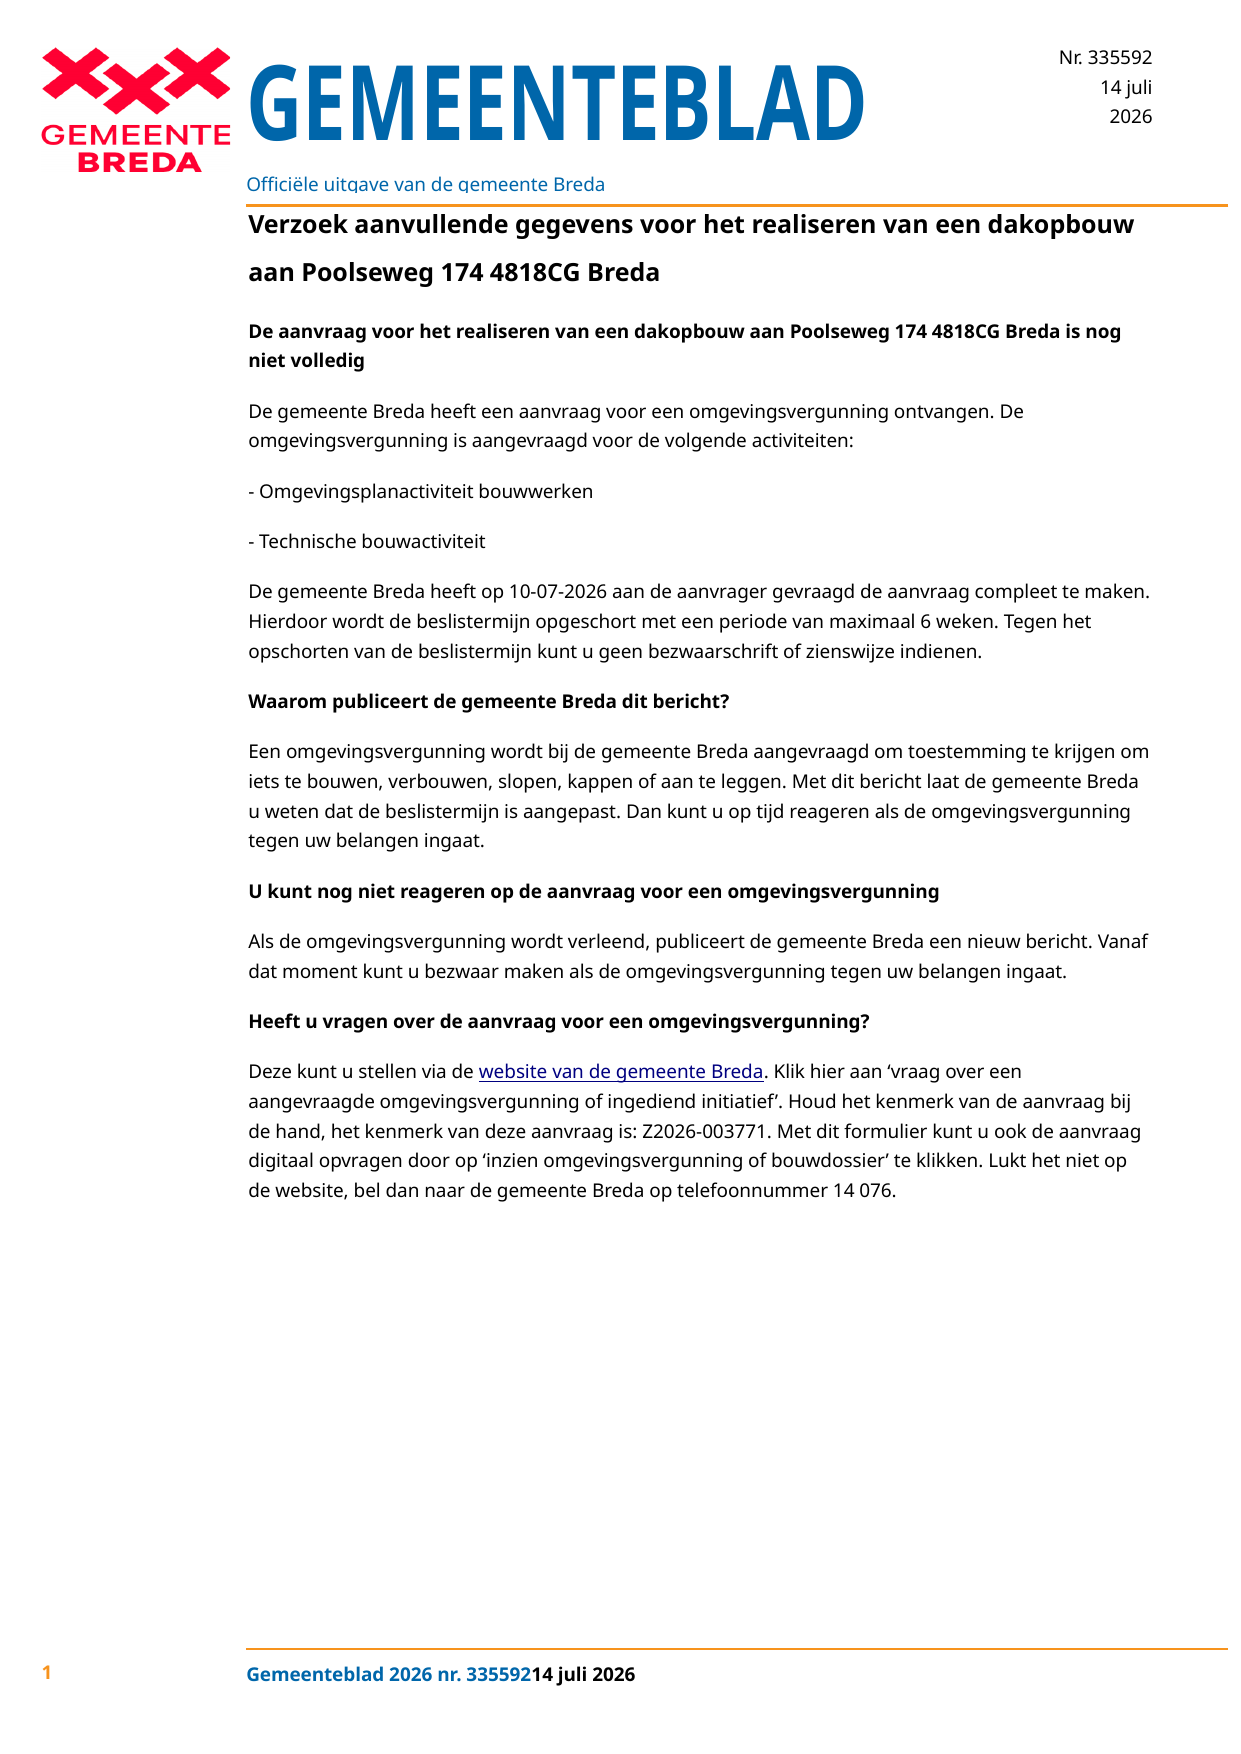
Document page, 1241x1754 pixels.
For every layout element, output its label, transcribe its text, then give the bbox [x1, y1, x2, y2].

text De gemeente Breda heeft op 10-07-2026 aan de aanvrager gevraagd de aanvraag compleet te maken. Hierdoor wordt de beslistermijn opgeschort met een periode van maximaal 6 weken. Tegen het opschorten van de beslistermijn kunt u geen bezwaarschrift of zienswijze indienen. [248, 579, 1152, 664]
picture [41, 47, 231, 172]
text Een omgevingsvergunning wordt bij de gemeente Breda aangevraagd om toestemming te krijgen om iets te bouwen, verbouwen, slopen, kappen of aan te leggen. Met dit bericht laat de gemeente Breda u weten dat de beslistermijn is aangepast. Dan kunt u op tijd reageren als de omgevingsvergunning tegen uw belangen ingaat. [248, 739, 1152, 853]
text Waarom publiceert de gemeente Breda dit bericht? [248, 688, 1152, 714]
text De gemeente Breda heeft een aanvraag voor een omgevingsvergunning ontvangen. De omgevingsvergunning is aangevraagd voor de volgende activiteiten: [248, 398, 1152, 453]
text U kunt nog niet reageren op de aanvraag voor een omgevingsvergunning [248, 878, 1152, 904]
text Heeft u vragen over de aanvraag voor een omgevingsvergunning? [248, 1008, 1152, 1034]
text - Omgevingsplanactiviteit bouwwerken [248, 478, 1152, 504]
text Verzoek aanvullende gegevens voor het realiseren van een dakopbouw aan Poolseweg 174 4818CG Breda [248, 207, 1152, 288]
text De aanvraag voor het realiseren van een dakopbouw aan Poolseweg 174 4818CG Breda is nog niet volledig [248, 318, 1152, 373]
text - Technische bouwactiviteit [248, 528, 1152, 554]
text Als de omgevingsvergunning wordt verleend, publiceert de gemeente Breda een nieuw bericht. Vanaf dat moment kunt u bezwaar maken als de omgevingsvergunning tegen uw belangen ingaat. [248, 928, 1152, 984]
text Deze kunt u stellen via de website van de gemeente Breda. Klik hier aan ‘vraag over een aangevraagde omgevingsvergunning of ingediend initiatief’. Houd het kenmerk van de aanvraag bij de hand, het kenmerk van deze aanvraag is: Z2026-003771. Met dit formulier kunt u ook de aanvraag digitaal opvragen door op ‘inzien omgevingsvergunning of bouwdossier’ te klikken. Lukt het niet op de website, bel dan naar de gemeente Breda op telefoonnummer 14 076. [248, 1059, 1152, 1203]
